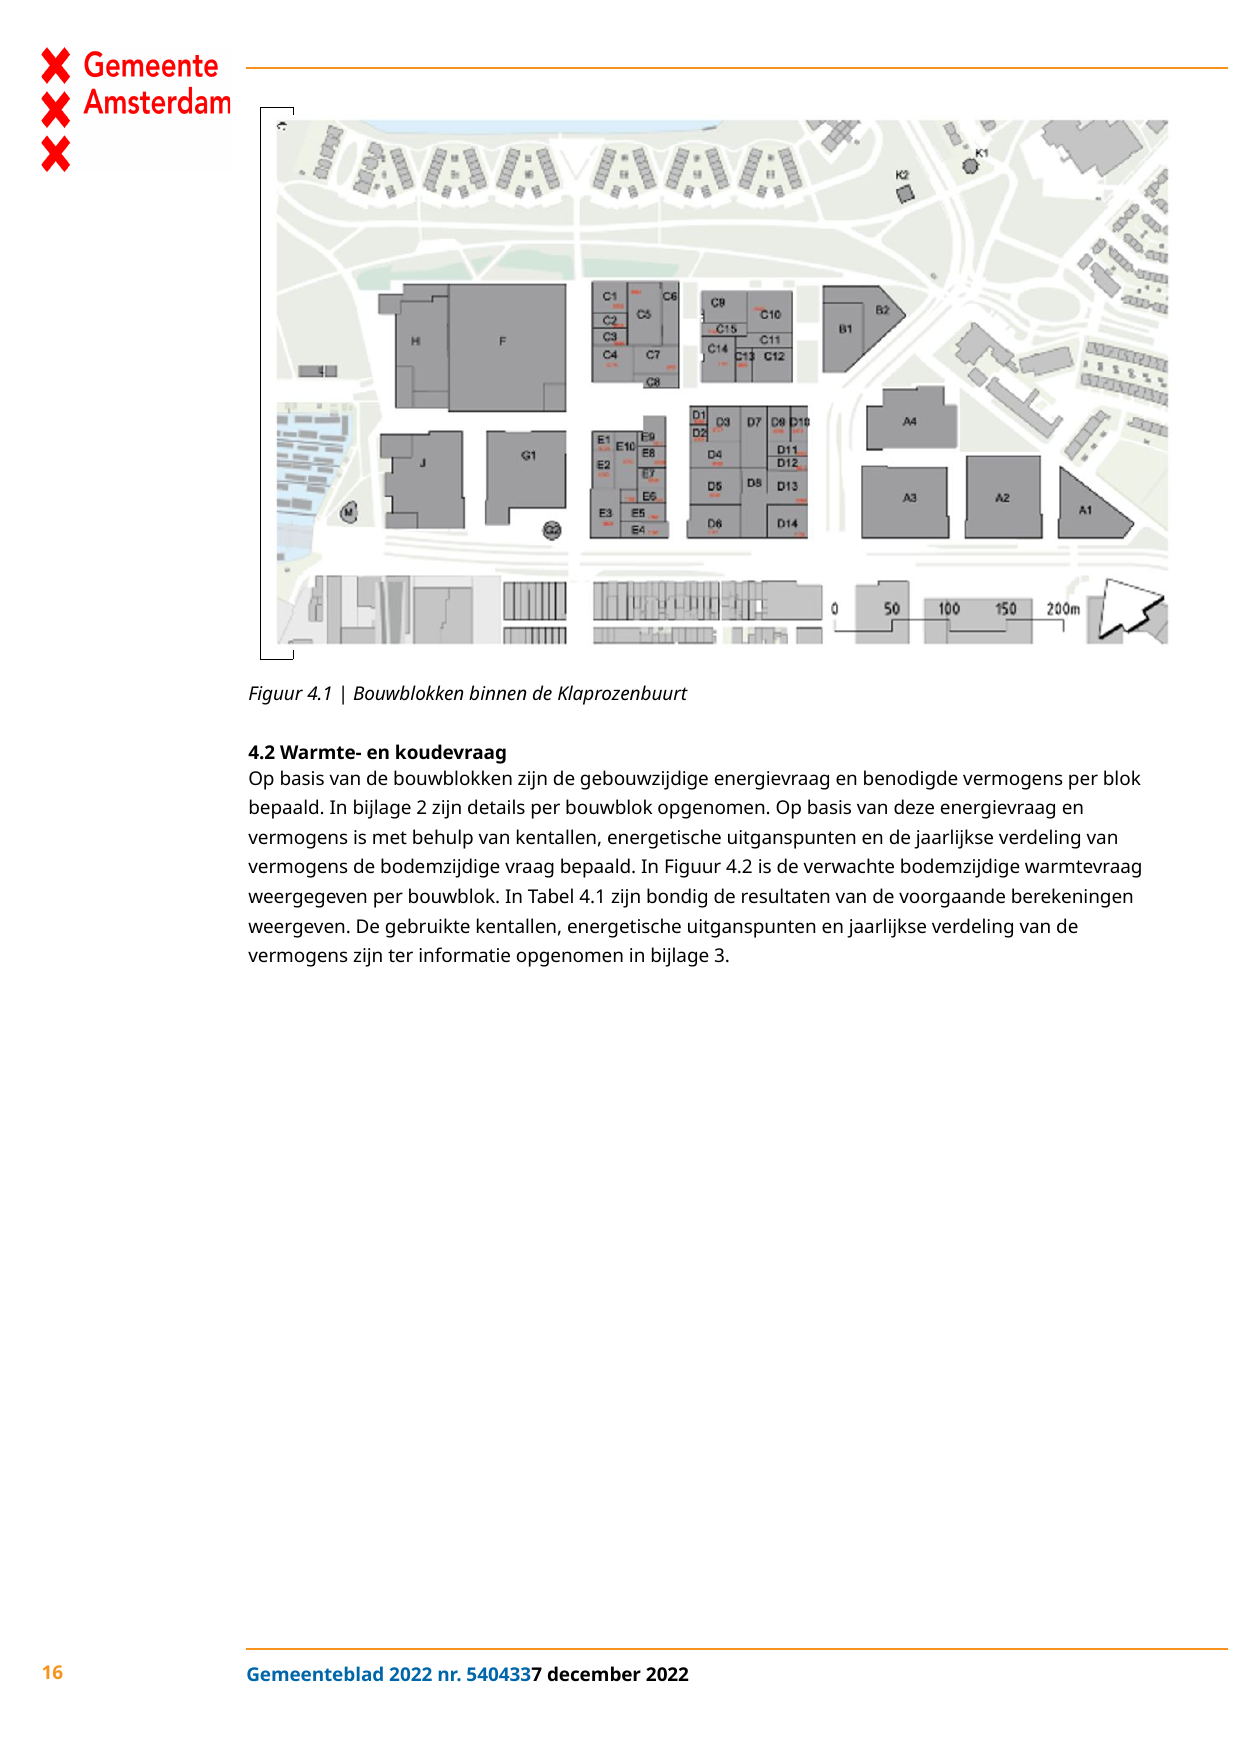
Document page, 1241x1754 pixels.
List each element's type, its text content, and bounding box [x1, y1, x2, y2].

text Op basis van de bouwblokken zijn de gebouwzijdige energievraag en benodigde vermogens per blok bepaald. In bijlage 2 zijn details per bouwblok opgenomen. Op basis van deze energievraag en vermogens is met behulp van kentallen, energetische uitganspunten en de jaarlijkse verdeling van vermogens de bodemzijdige vraag bepaald. In Figuur 4.2 is de verwachte bodemzijdige warmtevraag weergegeven per bouwblok. In Tabel 4.1 zijn bondig de resultaten van de voorgaande berekeningen weergeven. De gebruikte kentallen, energetische uitganspunten en jaarlijkse verdeling van de vermogens zijn ter informatie opgenomen in bijlage 3. [248, 765, 1152, 968]
picture [268, 115, 1173, 650]
text 4.2 Warmte- en koudevraag [248, 739, 1152, 765]
picture [41, 47, 231, 172]
text Figuur 4.1 | Bouwblokken binnen de Klaprozenbuurt [248, 680, 1152, 706]
